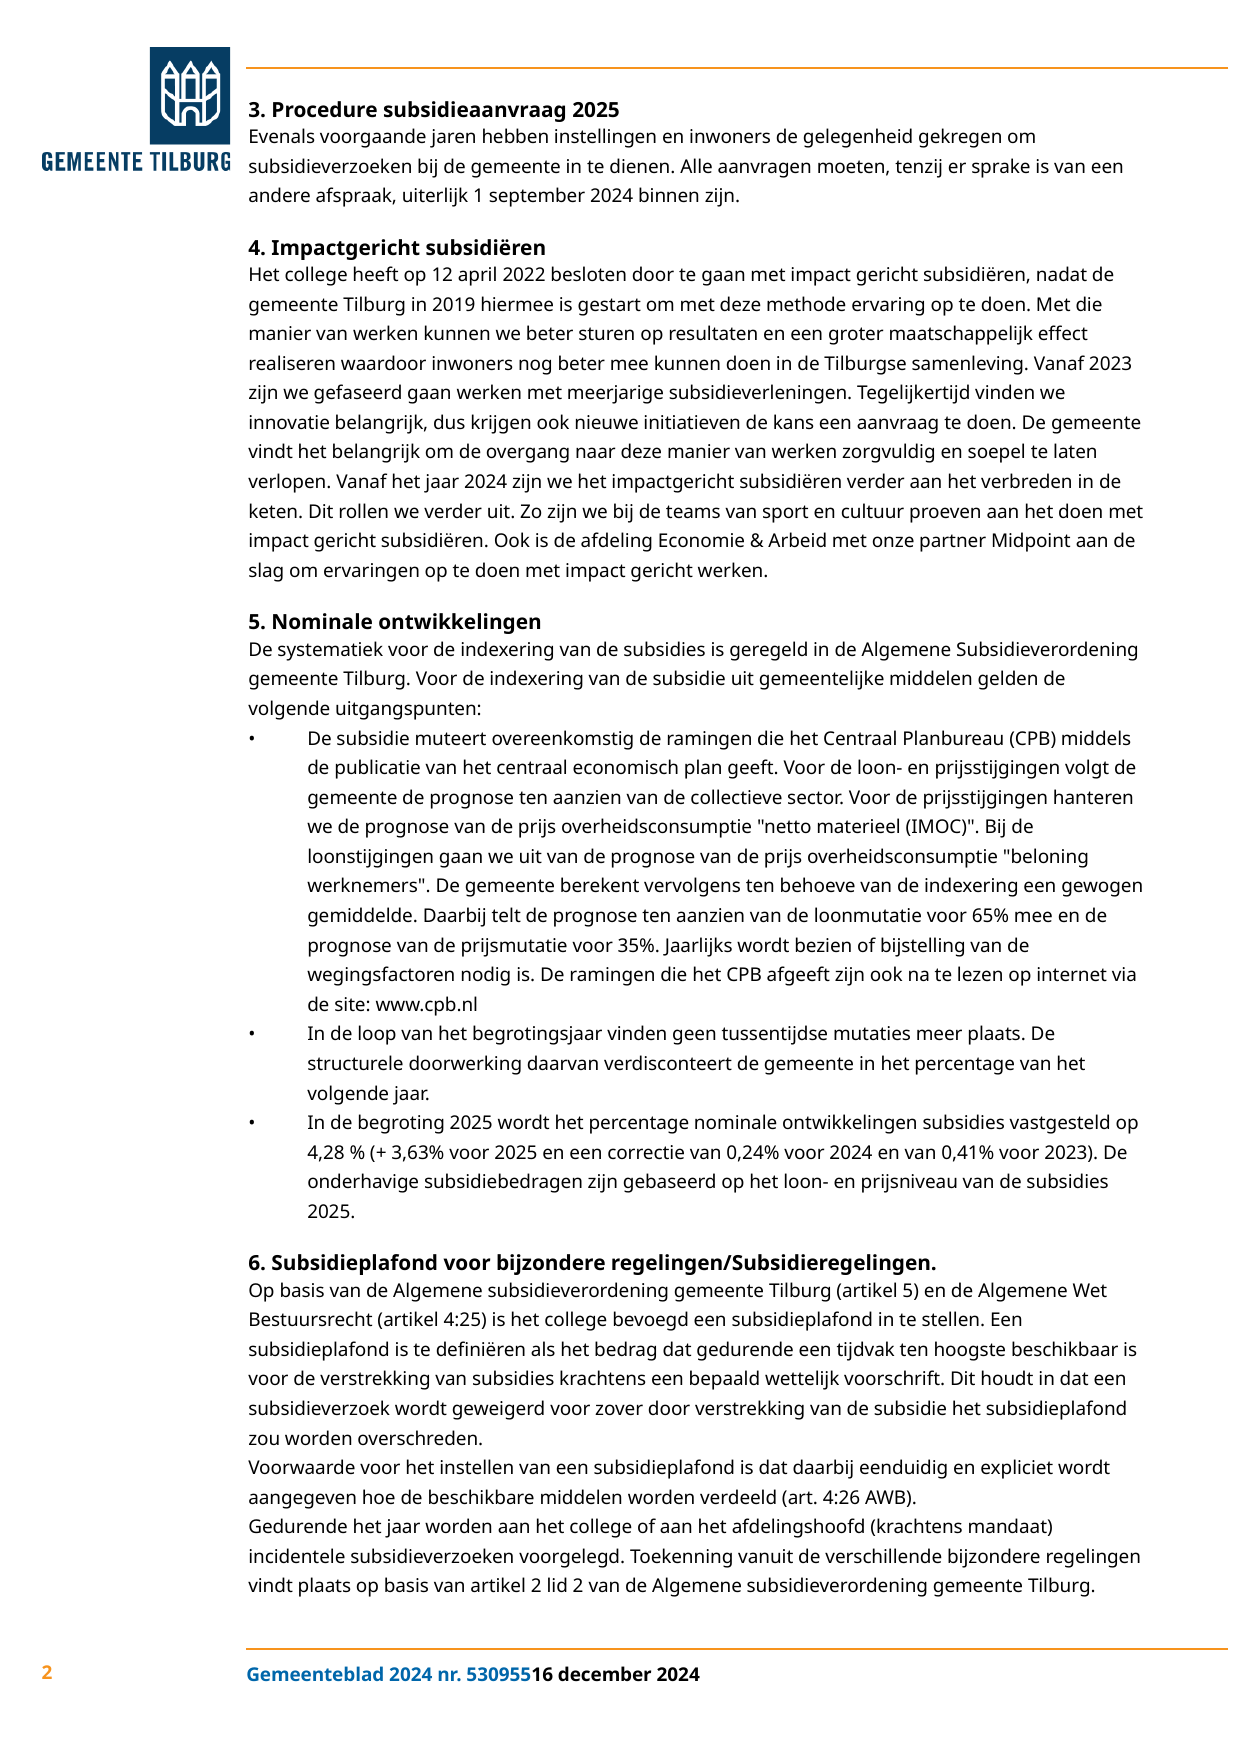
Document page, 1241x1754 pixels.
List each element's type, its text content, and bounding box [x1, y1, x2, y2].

text Het college heeft op 12 april 2022 besloten door te gaan met impact gericht subsidiëren, nadat de gemeente Tilburg in 2019 hiermee is gestart om met deze methode ervaring op te doen. Met die manier van werken kunnen we beter sturen op resultaten en een groter maatschappelijk effect realiseren waardoor inwoners nog beter mee kunnen doen in de Tilburgse samenleving. Vanaf 2023 zijn we gefaseerd gaan werken met meerjarige subsidieverleningen. Tegelijkertijd vinden we innovatie belangrijk, dus krijgen ook nieuwe initiatieven de kans een aanvraag te doen. De gemeente vindt het belangrijk om de overgang naar deze manier van werken zorgvuldig en soepel te laten verlopen. Vanaf het jaar 2024 zijn we het impactgericht subsidiëren verder aan het verbreden in de keten. Dit rollen we verder uit. Zo zijn we bij de teams van sport en cultuur proeven aan het doen met impact gericht subsidiëren. Ook is de afdeling Economie & Arbeid met onze partner Midpoint aan de slag om ervaringen op te doen met impact gericht werken. [248, 261, 1152, 583]
text Evenals voorgaande jaren hebben instellingen en inwoners de gelegenheid gekregen om subsidieverzoeken bij de gemeente in te dienen. Alle aanvragen moeten, tenzij er sprake is van een andere afspraak, uiterlijk 1 september 2024 binnen zijn. [248, 123, 1152, 208]
text De systematiek voor de indexering van de subsidies is geregeld in de Algemene Subsidieverordening gemeente Tilburg. Voor de indexering van de subsidie uit gemeentelijke middelen gelden de volgende uitgangspunten: [248, 636, 1152, 721]
text 5. Nominale ontwikkelingen [248, 607, 1152, 636]
text 6. Subsidieplafond voor bijzondere regelingen/Subsidieregelingen. [248, 1248, 1152, 1277]
picture [41, 47, 231, 172]
list In de loop van het begrotingsjaar vinden geen tussentijdse mutaties meer plaats. De structurele doorwerking daarvan verdisconteert de gemeente in het percentage van het volgende jaar. [248, 1021, 1152, 1105]
text Gedurende het jaar worden aan het college of aan het afdelingshoofd (krachtens mandaat) incidentele subsidieverzoeken voorgelegd. Toekenning vanuit de verschillende bijzondere regelingen vindt plaats op basis van artikel 2 lid 2 van de Algemene subsidieverordening gemeente Tilburg. [248, 1513, 1152, 1598]
text 3. Procedure subsidieaanvraag 2025 [248, 95, 1152, 123]
text 4. Impactgericht subsidiëren [248, 233, 1152, 261]
list In de begroting 2025 wordt het percentage nominale ontwikkelingen subsidies vastgesteld op 4,28 % (+ 3,63% voor 2025 en een correctie van 0,24% voor 2024 en van 0,41% voor 2023). De onderhavige subsidiebedragen zijn gebaseerd op het loon- en prijsniveau van de subsidies 2025. [248, 1109, 1152, 1224]
text Voorwaarde voor het instellen van een subsidieplafond is dat daarbij eenduidig en expliciet wordt aangegeven hoe de beschikbare middelen worden verdeeld (art. 4:26 AWB). [248, 1454, 1152, 1510]
text Op basis van de Algemene subsidieverordening gemeente Tilburg (artikel 5) en de Algemene Wet Bestuursrecht (artikel 4:25) is het college bevoegd een subsidieplafond in te stellen. Een subsidieplafond is te definiëren als het bedrag dat gedurende een tijdvak ten hoogste beschikbaar is voor de verstrekking van subsidies krachtens een bepaald wettelijk voorschrift. Dit houdt in dat een subsidieverzoek wordt geweigerd voor zover door verstrekking van de subsidie het subsidieplafond zou worden overschreden. [248, 1277, 1152, 1451]
list De subsidie muteert overeenkomstig de ramingen die het Centraal Planbureau (CPB) middels de publicatie van het centraal economisch plan geeft. Voor de loon- en prijsstijgingen volgt de gemeente de prognose ten aanzien van de collectieve sector. Voor de prijsstijgingen hanteren we de prognose van de prijs overheidsconsumptie "netto materieel (IMOC)". Bij de loonstijgingen gaan we uit van de prognose van de prijs overheidsconsumptie "beloning werknemers". De gemeente berekent vervolgens ten behoeve van de indexering een gewogen gemiddelde. Daarbij telt de prognose ten aanzien van de loonmutatie voor 65% mee en de prognose van de prijsmutatie voor 35%. Jaarlijks wordt bezien of bijstelling van de wegingsfactoren nodig is. De ramingen die het CPB afgeeft zijn ook na te lezen op internet via de site: www.cpb.nl [248, 725, 1152, 1017]
